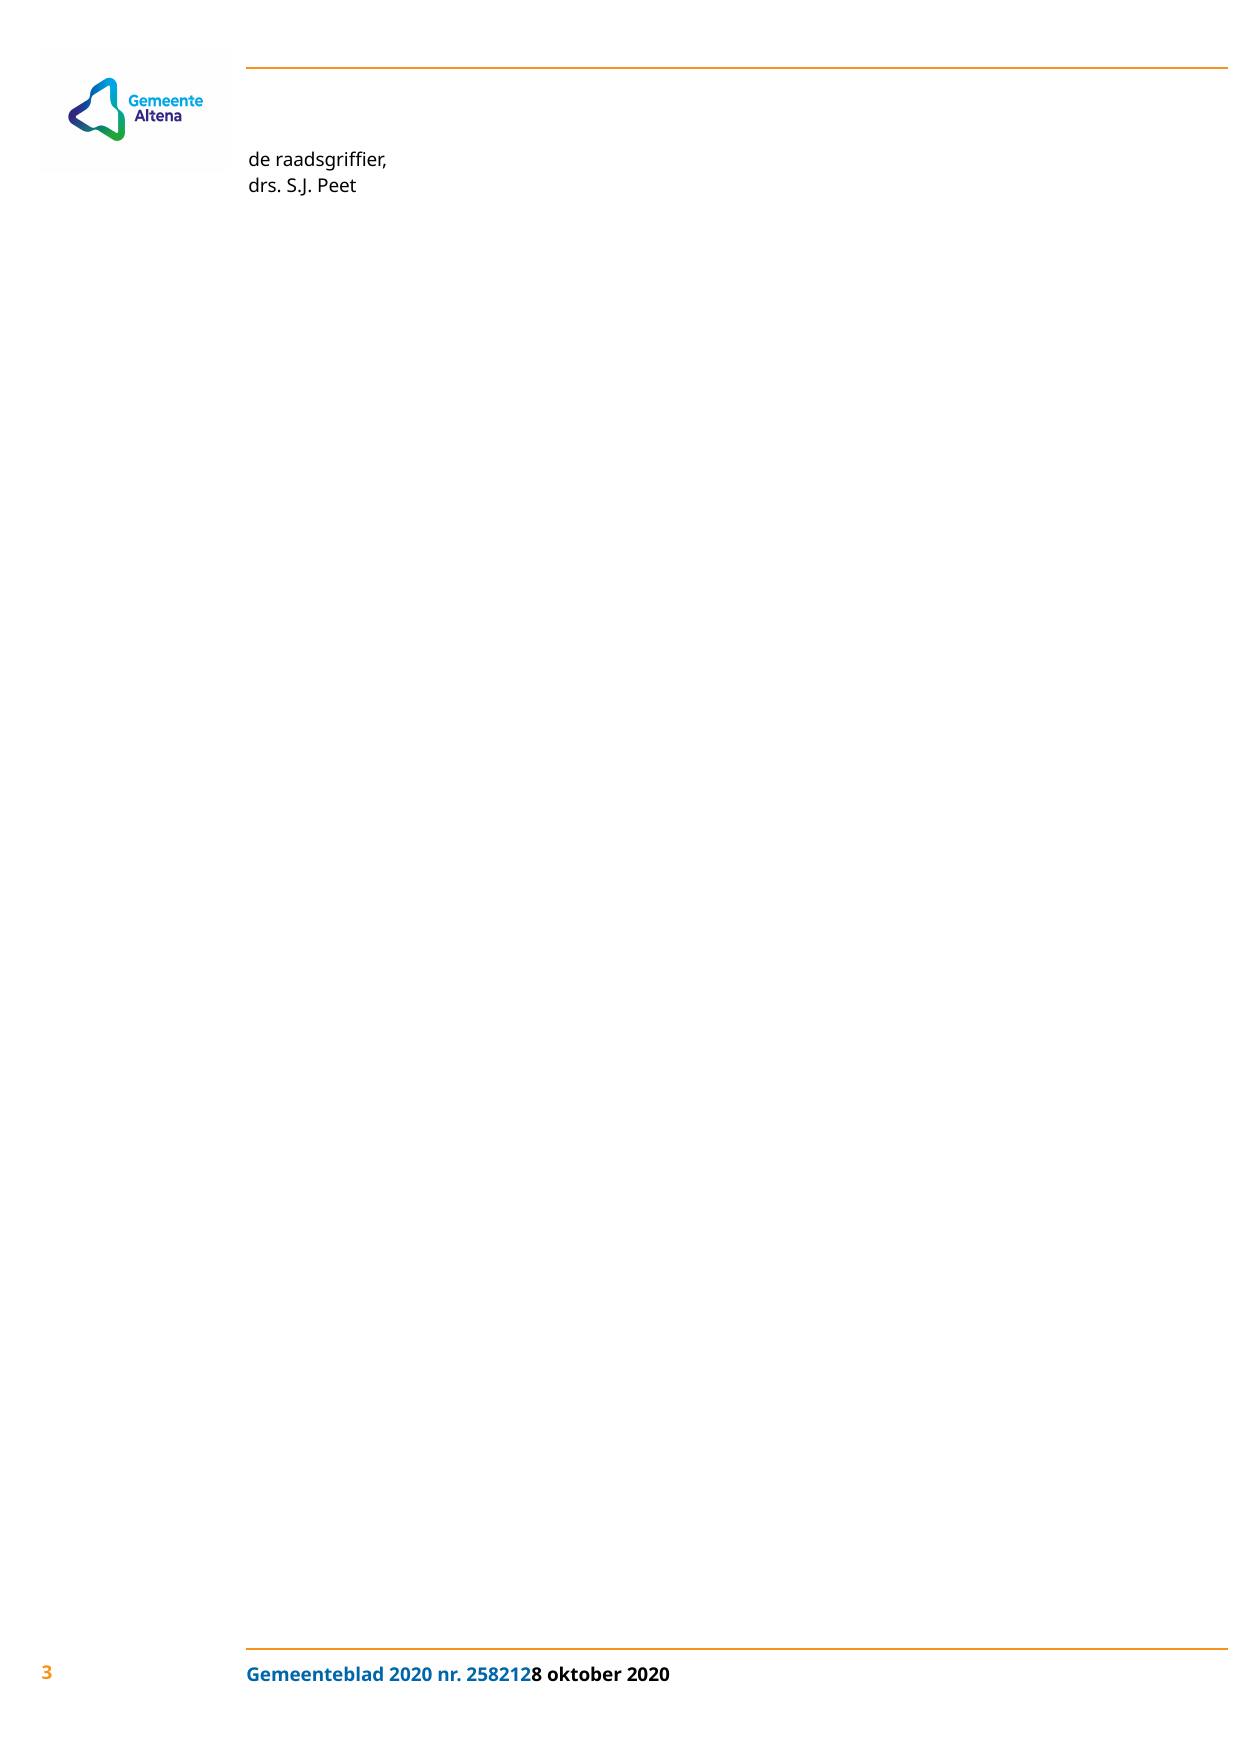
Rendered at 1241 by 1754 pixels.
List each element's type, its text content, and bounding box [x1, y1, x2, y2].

picture [41, 47, 231, 172]
text de raadsgriffier, [248, 146, 1152, 172]
text drs. S.J. Peet [248, 172, 1152, 198]
